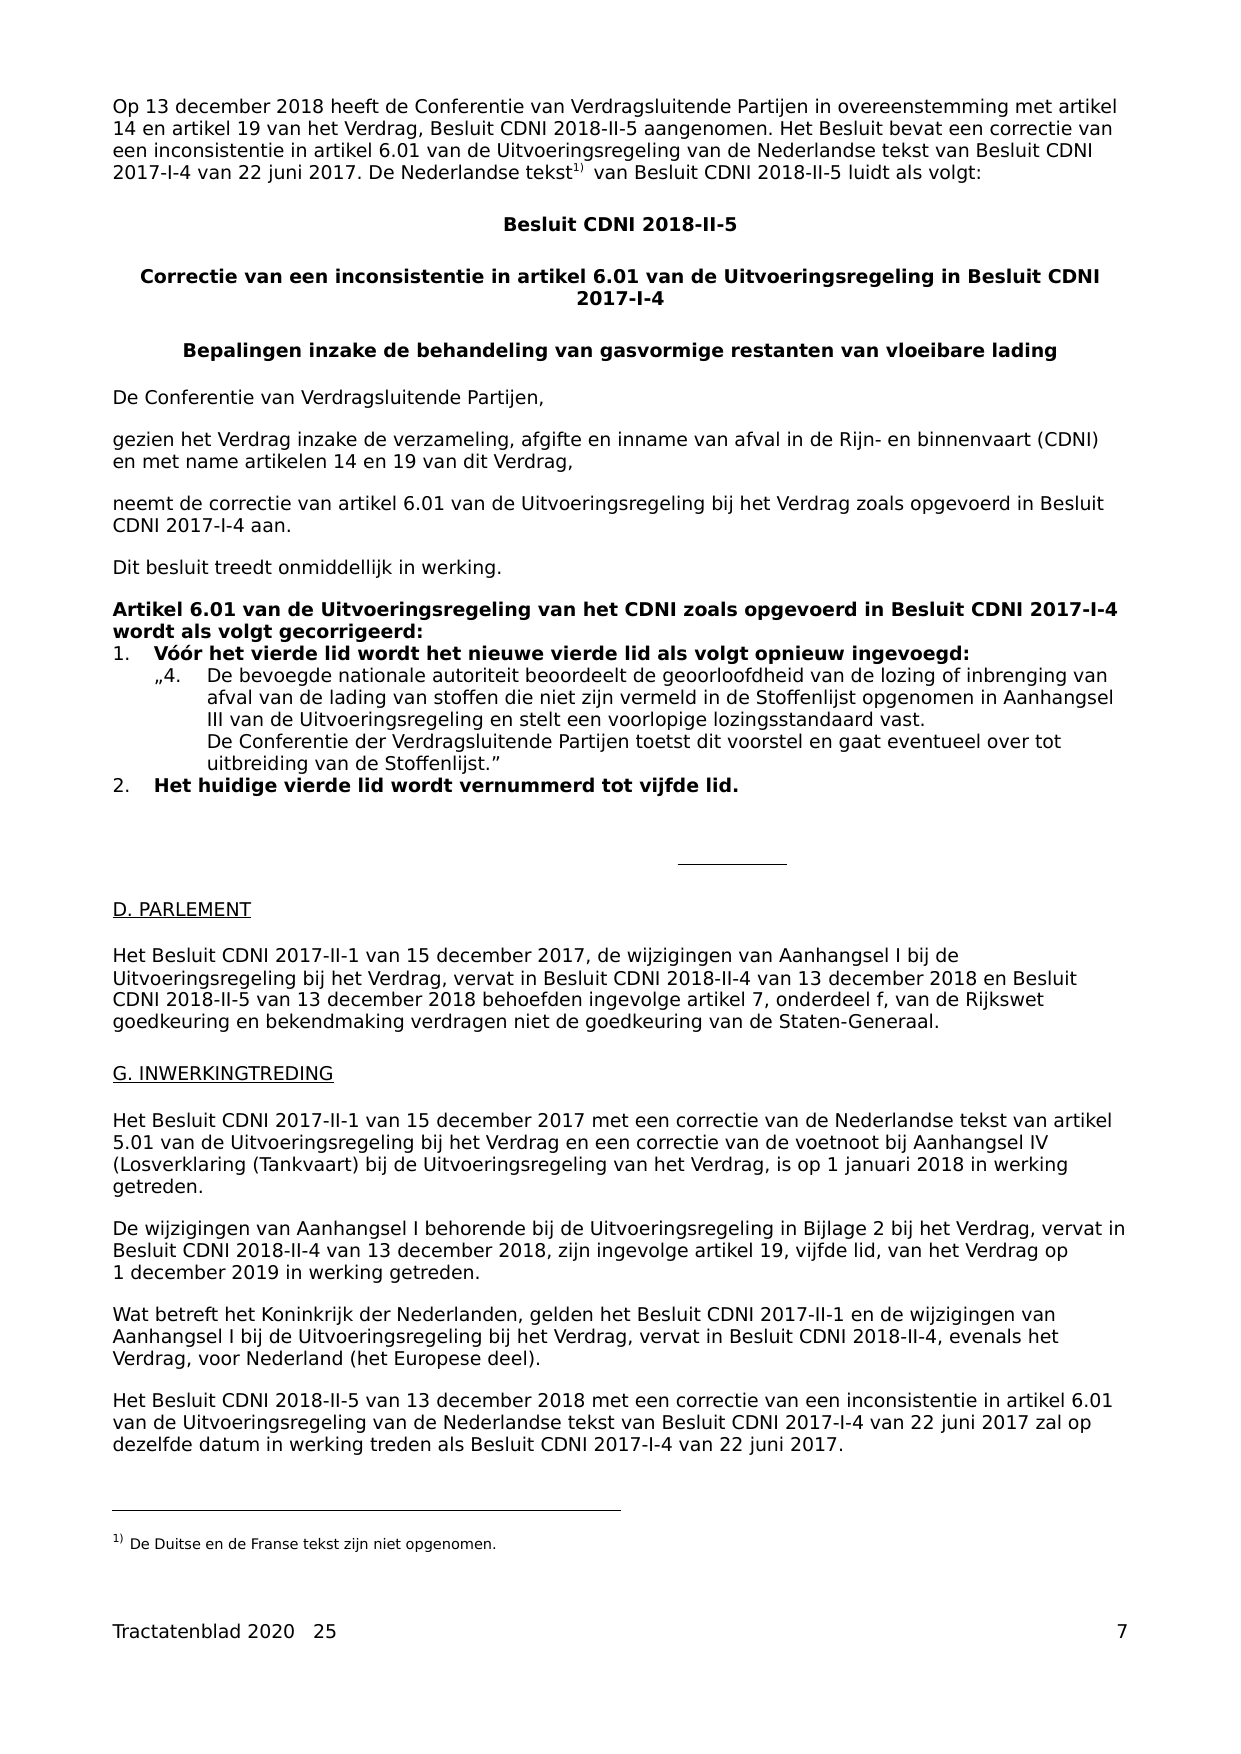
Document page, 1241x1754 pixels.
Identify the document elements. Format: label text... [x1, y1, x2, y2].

text neemt de correctie van artikel 6.01 van de Uitvoeringsregeling bij het Verdrag zoals opgevoerd in Besluit CDNI 2017-I-4 aan. [112, 493, 1128, 537]
subtitle D. PARLEMENT [112, 898, 1128, 920]
text Op 13 december 2018 heeft de Conferentie van Verdragsluitende Partijen in overeenstemming met artikel 14 en artikel 19 van het Verdrag, Besluit CDNI 2018-II-5 aangenomen. Het Besluit bevat een correctie van een inconsistentie in artikel 6.01 van de Uitvoeringsregeling van de Nederlandse tekst van Besluit CDNI 2017-I-4 van 22 juni 2017. De Nederlandse tekst van Besluit CDNI 2018-II-5 luidt als volgt: [112, 96, 1128, 184]
text Het Besluit CDNI 2018-II-5 van 13 december 2018 met een correctie van een inconsistentie in artikel 6.01 van de Uitvoeringsregeling van de Nederlandse tekst van Besluit CDNI 2017-I-4 van 22 juni 2017 zal op dezelfde datum in werking treden als Besluit CDNI 2017-I-4 van 22 juni 2017. [112, 1390, 1128, 1456]
text De Conferentie van Verdragsluitende Partijen, [112, 387, 1128, 409]
subtitle Bepalingen inzake de behandeling van gasvormige restanten van vloeibare lading [112, 340, 1128, 362]
text Dit besluit treedt onmiddellijk in werking. [112, 557, 1128, 579]
text Het Besluit CDNI 2017-II-1 van 15 december 2017, de wijzigingen van Aanhangsel I bij de Uitvoeringsregeling bij het Verdrag, vervat in Besluit CDNI 2018-II-4 van 13 december 2018 en Besluit CDNI 2018-II-5 van 13 december 2018 behoefden ingevolge artikel 7, onderdeel f, van de Rijkswet goedkeuring en bekendmaking verdragen niet de goedkeuring van de Staten-Generaal. [112, 945, 1128, 1033]
text 1. Vóór het vierde lid wordt het nieuwe vierde lid als volgt opnieuw ingevoegd: [112, 643, 1128, 664]
text gezien het Verdrag inzake de verzameling, afgifte en inname van afval in de Rijn- en binnenvaart (CDNI) en met name artikelen 14 en 19 van dit Verdrag, [112, 429, 1128, 473]
text Het Besluit CDNI 2017-II-1 van 15 december 2017 met een correctie van de Nederlandse tekst van artikel 5.01 van de Uitvoeringsregeling bij het Verdrag en een correctie van de voetnoot bij Aanhangsel IV (Losverklaring (Tankvaart) bij de Uitvoeringsregeling van het Verdrag, is op 1 januari 2018 in werking getreden. [112, 1110, 1128, 1198]
subtitle Besluit CDNI 2018-II-5 [112, 214, 1128, 236]
text 2. Het huidige vierde lid wordt vernummerd tot vijfde lid. [112, 774, 1128, 796]
text Artikel 6.01 van de Uitvoeringsregeling van het CDNI zoals opgevoerd in Besluit CDNI 2017-I-4 wordt als volgt gecorrigeerd: [112, 599, 1128, 643]
subtitle Correctie van een inconsistentie in artikel 6.01 van de Uitvoeringsregeling in Besluit CDNI 2017-I-4 [112, 266, 1128, 310]
text Wat betreft het Koninkrijk der Nederlanden, gelden het Besluit CDNI 2017-II-1 en de wijzigingen van Aanhangsel I bij de Uitvoeringsregeling bij het Verdrag, vervat in Besluit CDNI 2018-II-4, evenals het Verdrag, voor Nederland (het Europese deel). [112, 1304, 1128, 1370]
text „4. De bevoegde nationale autoriteit beoordeelt de geoorloofdheid van de lozing of inbrenging van afval van de lading van stoffen die niet zijn vermeld in de Stoffenlijst opgenomen in Aanhangsel III van de Uitvoeringsregeling en stelt een voorlopige lozingsstandaard vast. [153, 664, 1128, 731]
text De wijzigingen van Aanhangsel I behorende bij de Uitvoeringsregeling in Bijlage 2 bij het Verdrag, vervat in Besluit CDNI 2018-II-4 van 13 december 2018, zijn ingevolge artikel 19, vijfde lid, van het Verdrag op 1 december 2019 in werking getreden. [112, 1218, 1128, 1284]
subtitle G. INWERKINGTREDING [112, 1063, 1128, 1085]
text De Duitse en de Franse tekst zijn niet opgenomen. [112, 1532, 1128, 1554]
text De Conferentie der Verdragsluitende Partijen toetst dit voorstel en gaat eventueel over tot uitbreiding van de Stoffenlijst.” [207, 731, 1128, 774]
